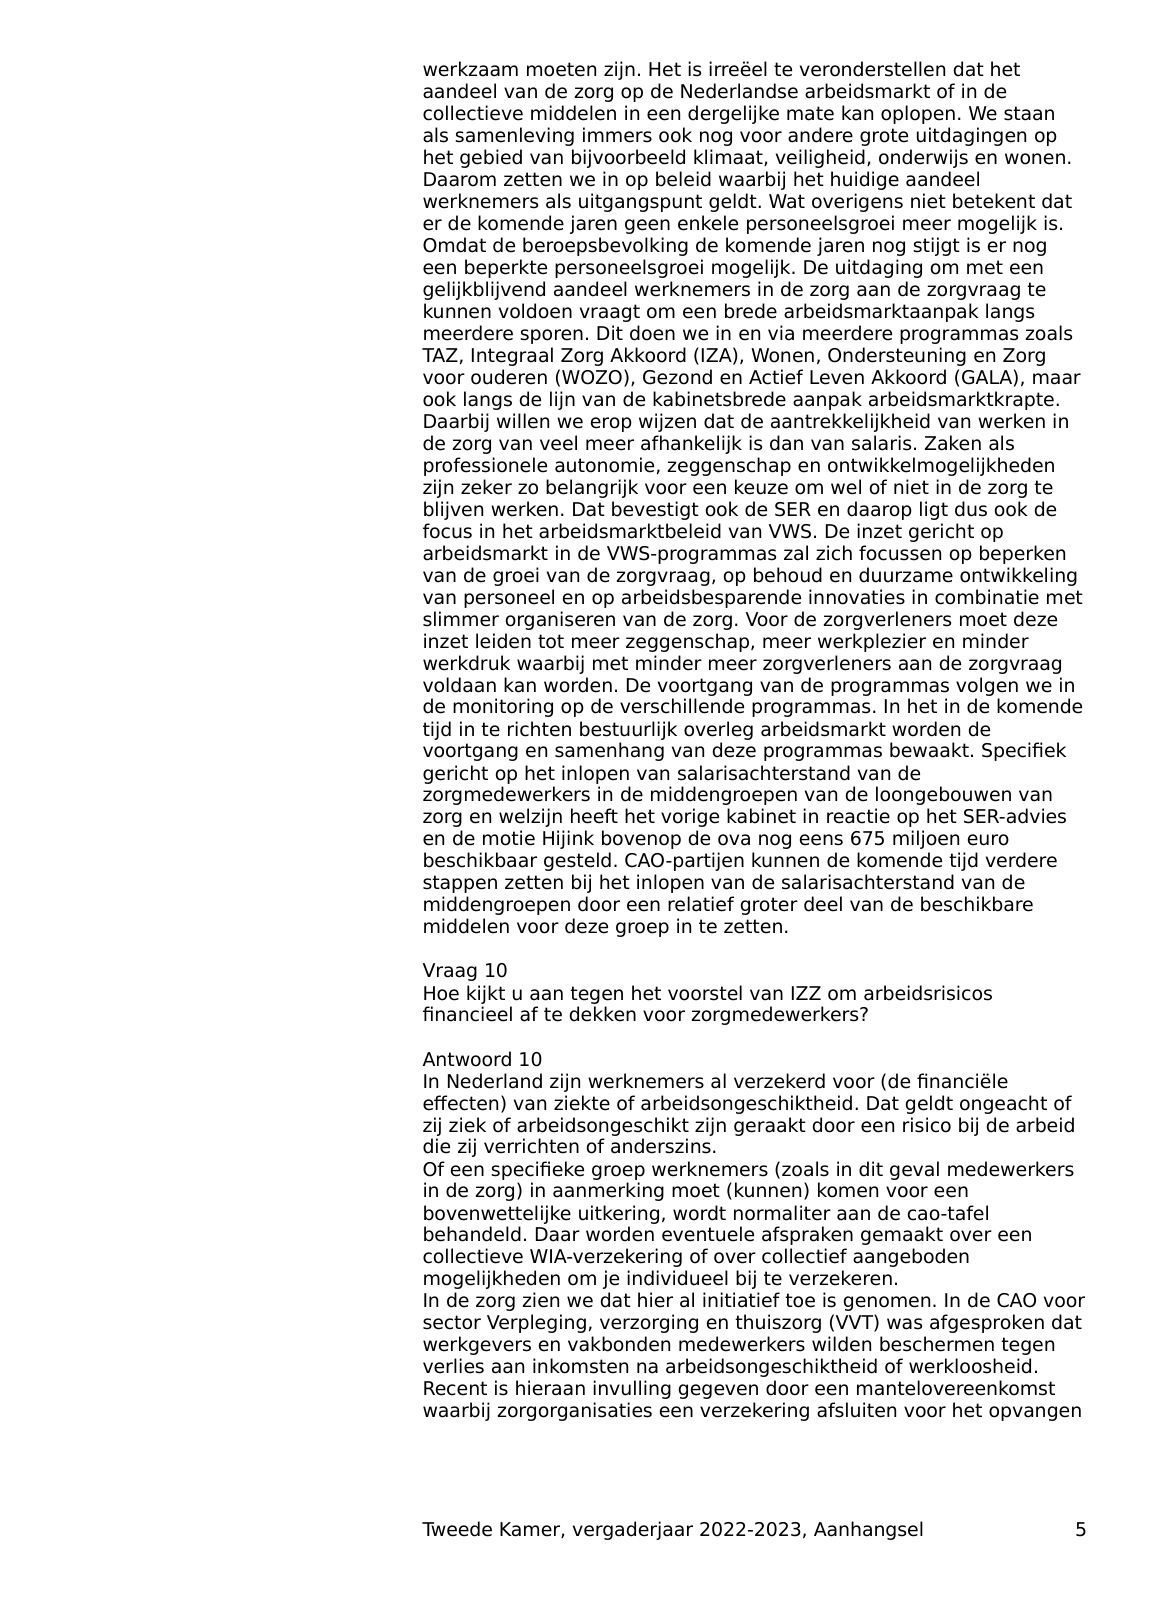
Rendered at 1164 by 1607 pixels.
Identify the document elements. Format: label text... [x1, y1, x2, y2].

text Vraag 10 [422, 960, 1087, 982]
text In de zorg zien we dat hier al initiatief toe is genomen. In de CAO voor sector Verpleging, verzorging en thuiszorg (VVT) was afgesproken dat werkgevers en vakbonden medewerkers wilden beschermen tegen verlies aan inkomsten na arbeidsongeschiktheid of werkloosheid. Recent is hieraan invulling gegeven door een mantelovereenkomst waarbij zorgorganisaties een verzekering afsluiten voor het opvangen [422, 1290, 1087, 1422]
text Of een specifieke groep werknemers (zoals in dit geval medewerkers in de zorg) in aanmerking moet (kunnen) komen voor een bovenwettelijke uitkering, wordt normaliter aan de cao-tafel behandeld. Daar worden eventuele afspraken gemaakt over een collectieve WIA-verzekering of over collectief aangeboden mogelijkheden om je individueel bij te verzekeren. [422, 1158, 1087, 1290]
text In Nederland zijn werknemers al verzekerd voor (de financiële effecten) van ziekte of arbeidsongeschiktheid. Dat geldt ongeacht of zij ziek of arbeidsongeschikt zijn geraakt door een risico bij de arbeid die zij verrichten of anderszins. [422, 1071, 1087, 1158]
text werkzaam moeten zijn. Het is irreëel te veronderstellen dat het aandeel van de zorg op de Nederlandse arbeidsmarkt of in de collectieve middelen in een dergelijke mate kan oplopen. We staan als samenleving immers ook nog voor andere grote uitdagingen op het gebied van bijvoorbeeld klimaat, veiligheid, onderwijs en wonen. Daarom zetten we in op beleid waarbij het huidige aandeel werknemers als uitgangspunt geldt. Wat overigens niet betekent dat er de komende jaren geen enkele personeelsgroei meer mogelijk is. Omdat de beroepsbevolking de komende jaren nog stijgt is er nog een beperkte personeelsgroei mogelijk. De uitdaging om met een gelijkblijvend aandeel werknemers in de zorg aan de zorgvraag te kunnen voldoen vraagt om een brede arbeidsmarktaanpak langs meerdere sporen. Dit doen we in en via meerdere programmas zoals TAZ, Integraal Zorg Akkoord (IZA), Wonen, Ondersteuning en Zorg voor ouderen (WOZO), Gezond en Actief Leven Akkoord (GALA), maar ook langs de lijn van de kabinetsbrede aanpak arbeidsmarktkrapte. [422, 59, 1087, 411]
text Hoe kijkt u aan tegen het voorstel van IZZ om arbeidsrisicos financieel af te dekken voor zorgmedewerkers? [422, 982, 1087, 1026]
text Daarbij willen we erop wijzen dat de aantrekkelijkheid van werken in de zorg van veel meer afhankelijk is dan van salaris. Zaken als professionele autonomie, zeggenschap en ontwikkelmogelijkheden zijn zeker zo belangrijk voor een keuze om wel of niet in de zorg te blijven werken. Dat bevestigt ook de SER en daarop ligt dus ook de focus in het arbeidsmarktbeleid van VWS. De inzet gericht op arbeidsmarkt in de VWS-programmas zal zich focussen op beperken van de groei van de zorgvraag, op behoud en duurzame ontwikkeling van personeel en op arbeidsbesparende innovaties in combinatie met slimmer organiseren van de zorg. Voor de zorgverleners moet deze inzet leiden tot meer zeggenschap, meer werkplezier en minder werkdruk waarbij met minder meer zorgverleners aan de zorgvraag voldaan kan worden. De voortgang van de programmas volgen we in de monitoring op de verschillende programmas. In het in de komende tijd in te richten bestuurlijk overleg arbeidsmarkt worden de voortgang en samenhang van deze programmas bewaakt. Specifiek gericht op het inlopen van salarisachterstand van de zorgmedewerkers in de middengroepen van de loongebouwen van zorg en welzijn heeft het vorige kabinet in reactie op het SER-advies en de motie Hijink bovenop de ova nog eens 675 miljoen euro beschikbaar gesteld. CAO-partijen kunnen de komende tijd verdere stappen zetten bij het inlopen van de salarisachterstand van de middengroepen door een relatief groter deel van de beschikbare middelen voor deze groep in te zetten. [422, 411, 1087, 938]
text Antwoord 10 [422, 1048, 1087, 1071]
